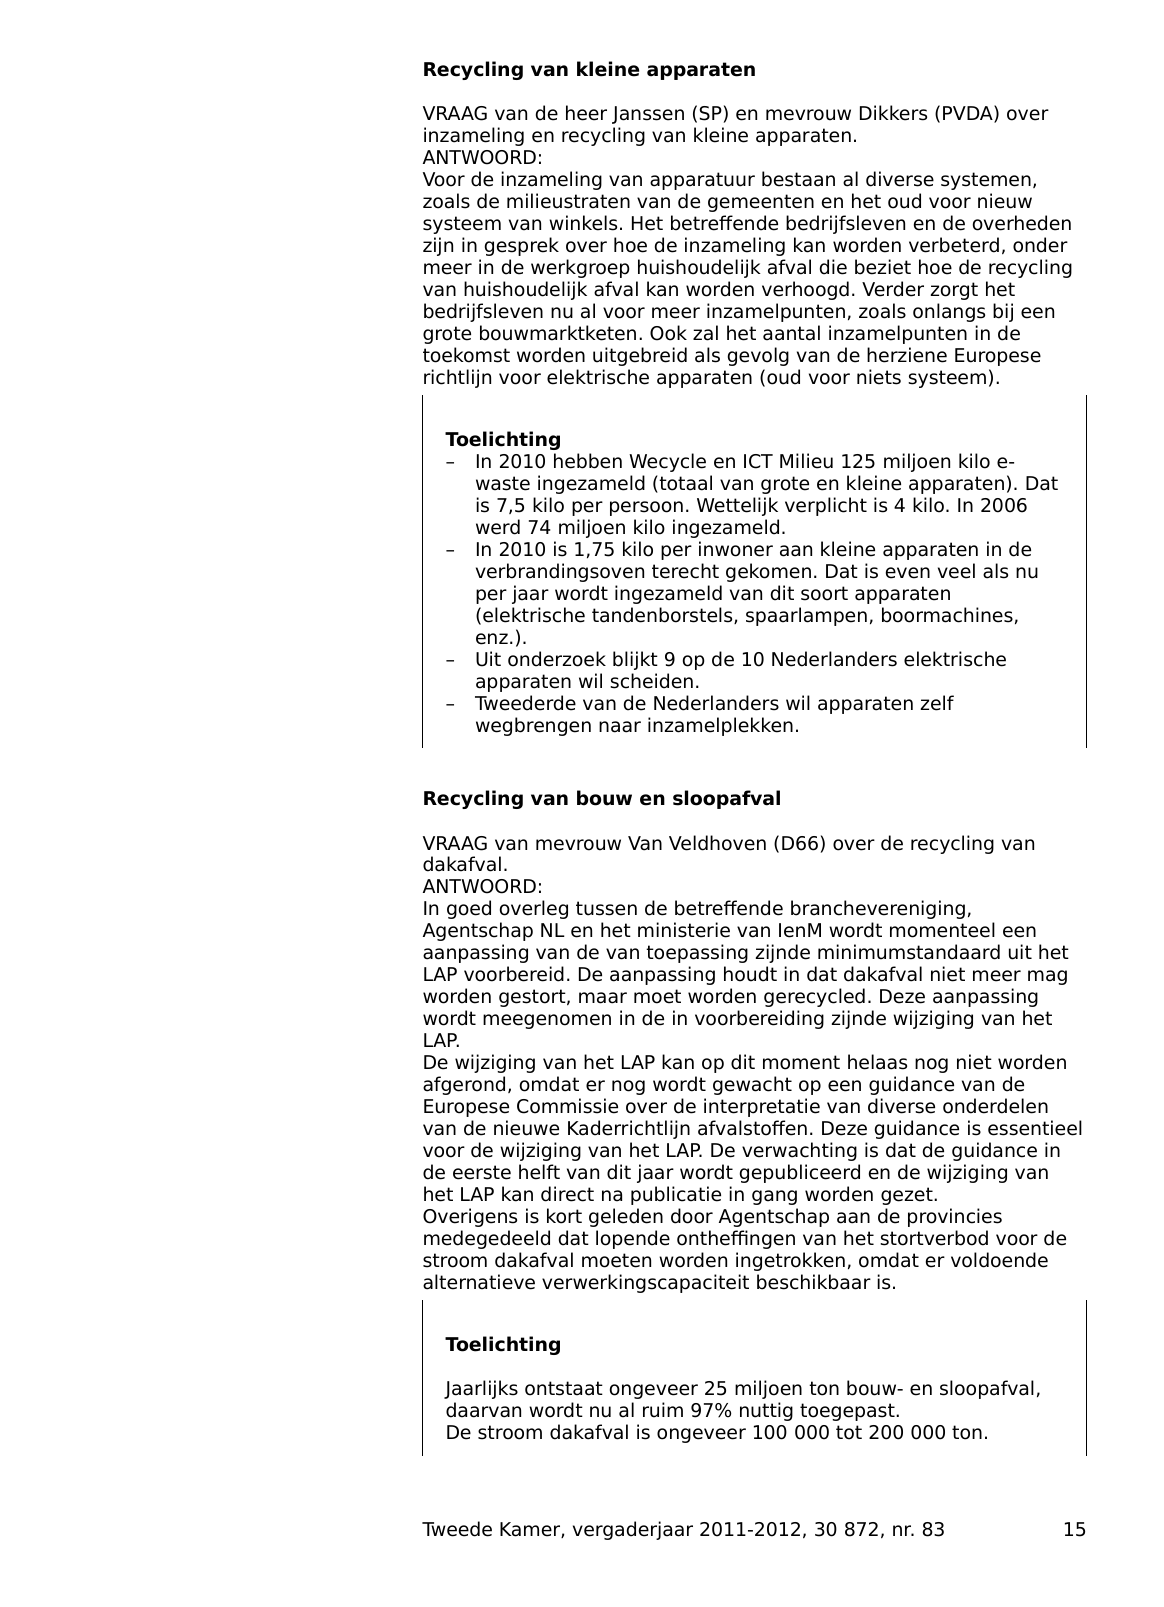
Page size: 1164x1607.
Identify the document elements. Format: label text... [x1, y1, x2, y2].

subtitle Recycling van bouw en sloopafval [422, 788, 1087, 810]
text VRAAG van de heer Janssen (SP) en mevrouw Dikkers (PVDA) over inzameling en recycling van kleine apparaten. [422, 103, 1087, 147]
text In goed overleg tussen de betreffende branchevereniging, Agentschap NL en het ministerie van IenM wordt momenteel een aanpassing van de van toepassing zijnde minimumstandaard uit het LAP voorbereid. De aanpassing houdt in dat dakafval niet meer mag worden gestort, maar moet worden gerecycled. Deze aanpassing wordt meegenomen in de in voorbereiding zijnde wijziging van het LAP. [422, 898, 1087, 1052]
text Voor de inzameling van apparatuur bestaan al diverse systemen, zoals de milieustraten van de gemeenten en het oud voor nieuw systeem van winkels. Het betreffende bedrijfsleven en de overheden zijn in gesprek over hoe de inzameling kan worden verbeterd, onder meer in de werkgroep huishoudelijk afval die beziet hoe de recycling van huishoudelijk afval kan worden verhoogd. Verder zorgt het bedrijfsleven nu al voor meer inzamelpunten, zoals onlangs bij een grote bouwmarktketen. Ook zal het aantal inzamelpunten in de toekomst worden uitgebreid als gevolg van de herziene Europese richtlijn voor elektrische apparaten (oud voor niets systeem). [422, 169, 1087, 389]
text ANTWOORD: [422, 147, 1087, 169]
table_header Toelichting Jaarlijks ontstaat ongeveer 25 miljoen ton bouw- en sloopafval, daarvan wordt nu al ruim 97% nuttig toegepast. De stroom dakafval is ongeveer 100 000 tot 200 000 ton. [423, 1300, 1086, 1456]
subtitle Recycling van kleine apparaten [422, 59, 1087, 81]
text VRAAG van mevrouw Van Veldhoven (D66) over de recycling van dakafval. [422, 832, 1087, 876]
table_header Toelichting – In 2010 hebben Wecycle en ICT Milieu 125 miljoen kilo e-waste ingezameld (totaal van grote en kleine apparaten). Dat is 7,5 kilo per persoon. Wettelijk verplicht is 4 kilo. In 2006 werd 74 miljoen kilo ingezameld. – In 2010 is 1,75 kilo per inwoner aan kleine apparaten in de verbrandingsoven terecht gekomen. Dat is even veel als nu per jaar wordt ingezameld van dit soort apparaten (elektrische tandenborstels, spaarlampen, boormachines, enz.). – Uit onderzoek blijkt 9 op de 10 Nederlanders elektrische apparaten wil scheiden. – Tweederde van de Nederlanders wil apparaten zelf wegbrengen naar inzamelplekken. [423, 395, 1086, 748]
text Overigens is kort geleden door Agentschap aan de provincies medegedeeld dat lopende ontheffingen van het stortverbod voor de stroom dakafval moeten worden ingetrokken, omdat er voldoende alternatieve verwerkingscapaciteit beschikbaar is. [422, 1206, 1087, 1294]
text ANTWOORD: [422, 876, 1087, 898]
text De wijziging van het LAP kan op dit moment helaas nog niet worden afgerond, omdat er nog wordt gewacht op een guidance van de Europese Commissie over de interpretatie van diverse onderdelen van de nieuwe Kaderrichtlijn afvalstoffen. Deze guidance is essentieel voor de wijziging van het LAP. De verwachting is dat de guidance in de eerste helft van dit jaar wordt gepubliceerd en de wijziging van het LAP kan direct na publicatie in gang worden gezet. [422, 1052, 1087, 1206]
